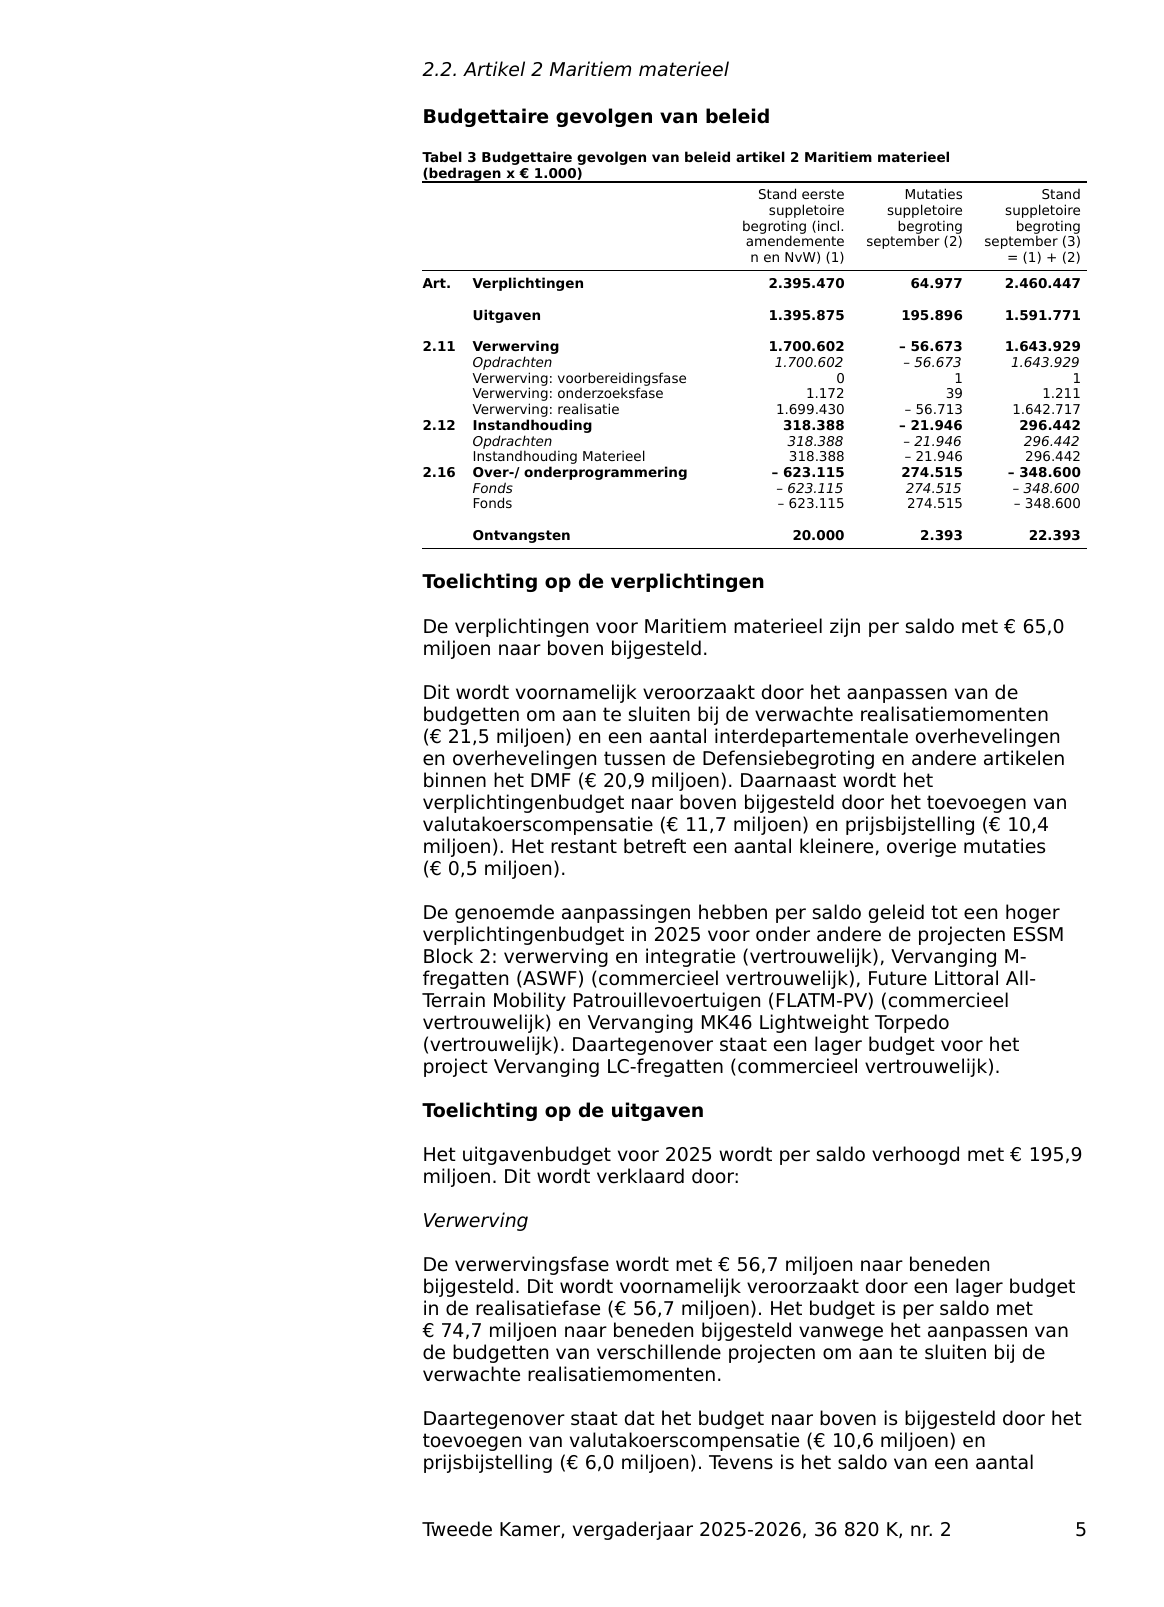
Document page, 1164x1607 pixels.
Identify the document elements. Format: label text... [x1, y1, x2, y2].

table_cell 2.12 [422, 418, 467, 433]
table_cell Ontvangsten [467, 528, 732, 548]
table_cell [422, 323, 467, 339]
text Dit wordt voornamelijk veroorzaakt door het aanpassen van de budgetten om aan te sluiten bij de verwachte realisatiemomenten (€ 21,5 miljoen) en een aantal interdepartementale overhevelingen en overhevelingen tussen de Defensiebegroting en andere artikelen binnen het DMF (€ 20,9 miljoen). Daarnaast wordt het verplichtingenbudget naar boven bijgesteld door het toevoegen van valutakoerscompensatie (€ 11,7 miljoen) en prijsbijstelling (€ 10,4 miljoen). Het restant betreft een aantal kleinere, overige mutaties (€ 0,5 miljoen). [422, 682, 1087, 879]
table_cell 2.16 [422, 465, 467, 481]
table_cell Over-/ onderprogrammering [467, 465, 732, 481]
table_cell 296.442 [969, 434, 1087, 449]
table_cell [422, 496, 467, 512]
table_cell Verwerving [467, 339, 732, 355]
table_cell – 348.600 [969, 496, 1087, 512]
table_cell Verplichtingen [467, 271, 732, 292]
subtitle Verwerving [422, 1210, 1087, 1232]
table_cell 1.643.929 [969, 339, 1087, 355]
table_cell – 21.946 [850, 418, 968, 433]
table_cell [850, 292, 968, 308]
table_cell 296.442 [969, 449, 1087, 465]
subtitle 2.2. Artikel 2 Maritiem materieel [422, 59, 1087, 81]
table_cell Fonds [467, 481, 732, 496]
table_cell 1.591.771 [969, 308, 1087, 323]
table_cell [422, 402, 467, 418]
table_cell 22.393 [969, 528, 1087, 548]
table_cell 1.211 [969, 386, 1087, 402]
table_cell Art. [422, 271, 467, 292]
text De verwervingsfase wordt met € 56,7 miljoen naar beneden bijgesteld. Dit wordt voornamelijk veroorzaakt door een lager budget in de realisatiefase (€ 56,7 miljoen). Het budget is per saldo met € 74,7 miljoen naar beneden bijgesteld vanwege het aanpassen van de budgetten van verschillende projecten om aan te sluiten bij de verwachte realisatiemomenten. [422, 1254, 1087, 1386]
table_cell – 623.115 [732, 465, 850, 481]
table_cell 2.460.447 [969, 271, 1087, 292]
table_cell – 56.713 [850, 402, 968, 418]
table_cell [422, 183, 467, 270]
table_cell Opdrachten [467, 434, 732, 449]
table_cell – 348.600 [969, 465, 1087, 481]
table_cell 274.515 [850, 496, 968, 512]
table_cell 1.700.602 [732, 339, 850, 355]
table_cell 1.642.717 [969, 402, 1087, 418]
text Daartegenover staat dat het budget naar boven is bijgesteld door het toevoegen van valutakoerscompensatie (€ 10,6 miljoen) en prijsbijstelling (€ 6,0 miljoen). Tevens is het saldo van een aantal [422, 1408, 1087, 1474]
table_cell 1 [850, 371, 968, 386]
table_cell Instandhouding [467, 418, 732, 433]
table_cell Verwerving: realisatie [467, 402, 732, 418]
table_cell 2.393 [850, 528, 968, 548]
text De genoemde aanpassingen hebben per saldo geleid tot een hoger verplichtingenbudget in 2025 voor onder andere de projecten ESSM Block 2: verwerving en integratie (vertrouwelijk), Vervanging M-fregatten (ASWF) (commercieel vertrouwelijk), Future Littoral All-Terrain Mobility Patrouillevoertuigen (FLATM-PV) (commercieel vertrouwelijk) en Vervanging MK46 Lightweight Torpedo (vertrouwelijk). Daartegenover staat een lager budget voor het project Vervanging LC-fregatten (commercieel vertrouwelijk). [422, 902, 1087, 1078]
table_cell – 56.673 [850, 339, 968, 355]
table_cell [422, 449, 467, 465]
table_cell Instandhouding Materieel [467, 449, 732, 465]
table_cell 2.11 [422, 339, 467, 355]
table_cell – 21.946 [850, 449, 968, 465]
table_cell 296.442 [969, 418, 1087, 433]
table_cell 1 [969, 371, 1087, 386]
table_cell Opdrachten [467, 355, 732, 371]
table_cell – 21.946 [850, 434, 968, 449]
table_cell [969, 323, 1087, 339]
table_cell 1.395.875 [732, 308, 850, 323]
table_cell 1.643.929 [969, 355, 1087, 371]
table_cell [422, 386, 467, 402]
table_cell [422, 292, 467, 308]
table_cell Stand eerste suppletoire begroting (incl. amendementen en NvW) (1) [732, 183, 850, 270]
text Het uitgavenbudget voor 2025 wordt per saldo verhoogd met € 195,9 miljoen. Dit wordt verklaard door: [422, 1144, 1087, 1188]
table_cell [732, 292, 850, 308]
table_cell Uitgaven [467, 308, 732, 323]
table_cell 1.699.430 [732, 402, 850, 418]
table_cell [732, 323, 850, 339]
table_cell 195.896 [850, 308, 968, 323]
table_cell – 623.115 [732, 481, 850, 496]
table_cell [422, 434, 467, 449]
table_cell Verwerving: voorbereidingsfase [467, 371, 732, 386]
table_cell 318.388 [732, 434, 850, 449]
table_cell 274.515 [850, 465, 968, 481]
table_cell 20.000 [732, 528, 850, 548]
table_header Tabel 3 Budgettaire gevolgen van beleid artikel 2 Maritiem materieel (bedragen x € 1.000) [422, 150, 1087, 181]
subtitle Budgettaire gevolgen van beleid [422, 106, 1087, 128]
table_cell 318.388 [732, 449, 850, 465]
table_cell [850, 512, 968, 528]
table_cell – 623.115 [732, 496, 850, 512]
table_cell 64.977 [850, 271, 968, 292]
table_cell [422, 371, 467, 386]
table_cell [422, 512, 467, 528]
table_cell 1.172 [732, 386, 850, 402]
table_cell 318.388 [732, 418, 850, 433]
table_cell – 348.600 [969, 481, 1087, 496]
table_cell 274.515 [850, 481, 968, 496]
table_cell Verwerving: onderzoeksfase [467, 386, 732, 402]
table_cell [969, 512, 1087, 528]
table_cell Fonds [467, 496, 732, 512]
table_cell [850, 323, 968, 339]
table_cell Stand suppletoire begroting september (3) = (1) + (2) [969, 183, 1087, 270]
table_cell 2.395.470 [732, 271, 850, 292]
table_cell [969, 292, 1087, 308]
text De verplichtingen voor Maritiem materieel zijn per saldo met € 65,0 miljoen naar boven bijgesteld. [422, 616, 1087, 659]
table_cell [467, 323, 732, 339]
table_cell Mutaties suppletoire begroting september (2) [850, 183, 968, 270]
table_cell [422, 528, 467, 548]
table_cell [422, 308, 467, 323]
table_cell [467, 183, 732, 270]
table_cell [422, 481, 467, 496]
table_cell [732, 512, 850, 528]
table_cell 1.700.602 [732, 355, 850, 371]
subtitle Toelichting op de uitgaven [422, 1100, 1087, 1122]
table_cell 39 [850, 386, 968, 402]
table_cell [467, 292, 732, 308]
table_cell [467, 512, 732, 528]
subtitle Toelichting op de verplichtingen [422, 571, 1087, 593]
table_cell 0 [732, 371, 850, 386]
table_cell – 56.673 [850, 355, 968, 371]
table_cell [422, 355, 467, 371]
